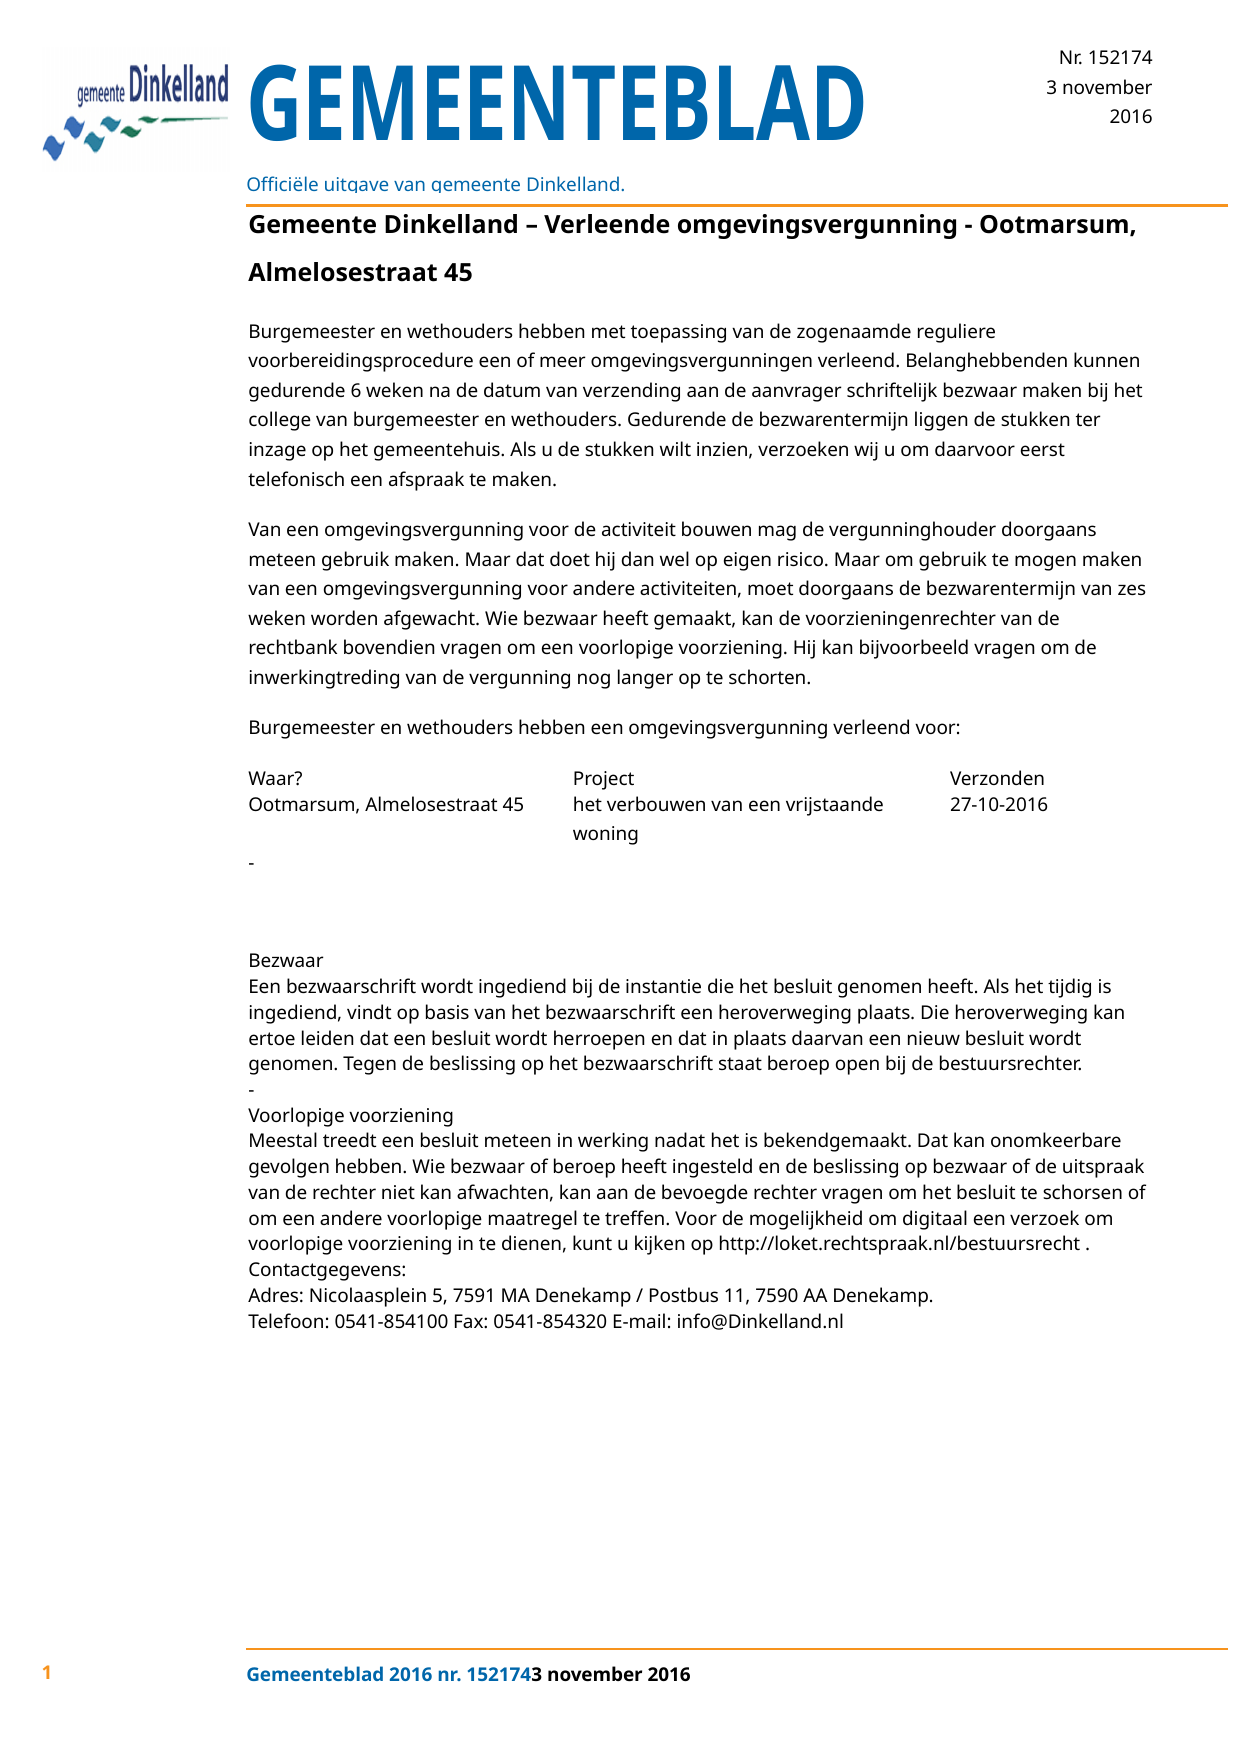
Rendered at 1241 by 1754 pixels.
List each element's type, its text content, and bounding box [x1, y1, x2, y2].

table_header Project [573, 765, 950, 791]
text Van een omgevingsvergunning voor de activiteit bouwen mag de vergunninghouder doorgaans meteen gebruik maken. Maar dat doet hij dan wel op eigen risico. Maar om gebruik te mogen maken van een omgevingsvergunning voor andere activiteiten, moet doorgaans de bezwarentermijn van zes weken worden afgewacht. Wie bezwaar heeft gemaakt, kan de voorzieningenrechter van de rechtbank bovendien vragen om een voorlopige voorziening. Hij kan bijvoorbeeld vragen om de inwerkingtreding van de vergunning nog langer op te schorten. [248, 516, 1152, 690]
table_header Waar? [248, 765, 573, 791]
table_header Verzonden [950, 765, 1152, 791]
text Adres: Nicolaasplein 5, 7591 MA Denekamp / Postbus 11, 7590 AA Denekamp. [248, 1282, 1152, 1308]
text Burgemeester en wethouders hebben met toepassing van de zogenaamde reguliere voorbereidingsprocedure een of meer omgevingsvergunningen verleend. Belanghebbenden kunnen gedurende 6 weken na de datum van verzending aan de aanvrager schriftelijk bezwaar maken bij het college van burgemeester en wethouders. Gedurende de bezwarentermijn liggen de stukken ter inzage op het gemeentehuis. Als u de stukken wilt inzien, verzoeken wij u om daarvoor eerst telefonisch een afspraak te maken. [248, 318, 1152, 492]
table_cell 27-10-2016 [950, 791, 1152, 846]
text - [248, 849, 1152, 875]
text - [248, 1076, 1152, 1102]
table_cell het verbouwen van een vrijstaande woning [573, 791, 950, 846]
text Een bezwaarschrift wordt ingediend bij de instantie die het besluit genomen heeft. Als het tijdig is ingediend, vindt op basis van het bezwaarschrift een heroverweging plaats. Die heroverweging kan ertoe leiden dat een besluit wordt herroepen en dat in plaats daarvan een nieuw besluit wordt genomen. Tegen de beslissing op het bezwaarschrift staat beroep open bij de bestuursrechter. [248, 973, 1152, 1076]
text Contactgegevens: [248, 1256, 1152, 1282]
text Bezwaar [248, 948, 1152, 973]
text Burgemeester en wethouders hebben een omgevingsvergunning verleend voor: [248, 714, 1152, 740]
text Voorlopige voorziening [248, 1102, 1152, 1128]
text Telefoon: 0541-854100 Fax: 0541-854320 E-mail: info@Dinkelland.nl [248, 1308, 1152, 1333]
picture [41, 47, 231, 172]
text Meestal treedt een besluit meteen in werking nadat het is bekendgemaakt. Dat kan onomkeerbare gevolgen hebben. Wie bezwaar of beroep heeft ingesteld en de beslissing op bezwaar of de uitspraak van de rechter niet kan afwachten, kan aan de bevoegde rechter vragen om het besluit te schorsen of om een andere voorlopige maatregel te treffen. Voor de mogelijkheid om digitaal een verzoek om voorlopige voorziening in te dienen, kunt u kijken op http://loket.rechtspraak.nl/bestuursrecht . [248, 1128, 1152, 1256]
table_cell Ootmarsum, Almelosestraat 45 [248, 791, 573, 846]
text Gemeente Dinkelland – Verleende omgevingsvergunning - Ootmarsum, Almelosestraat 45 [248, 207, 1152, 288]
